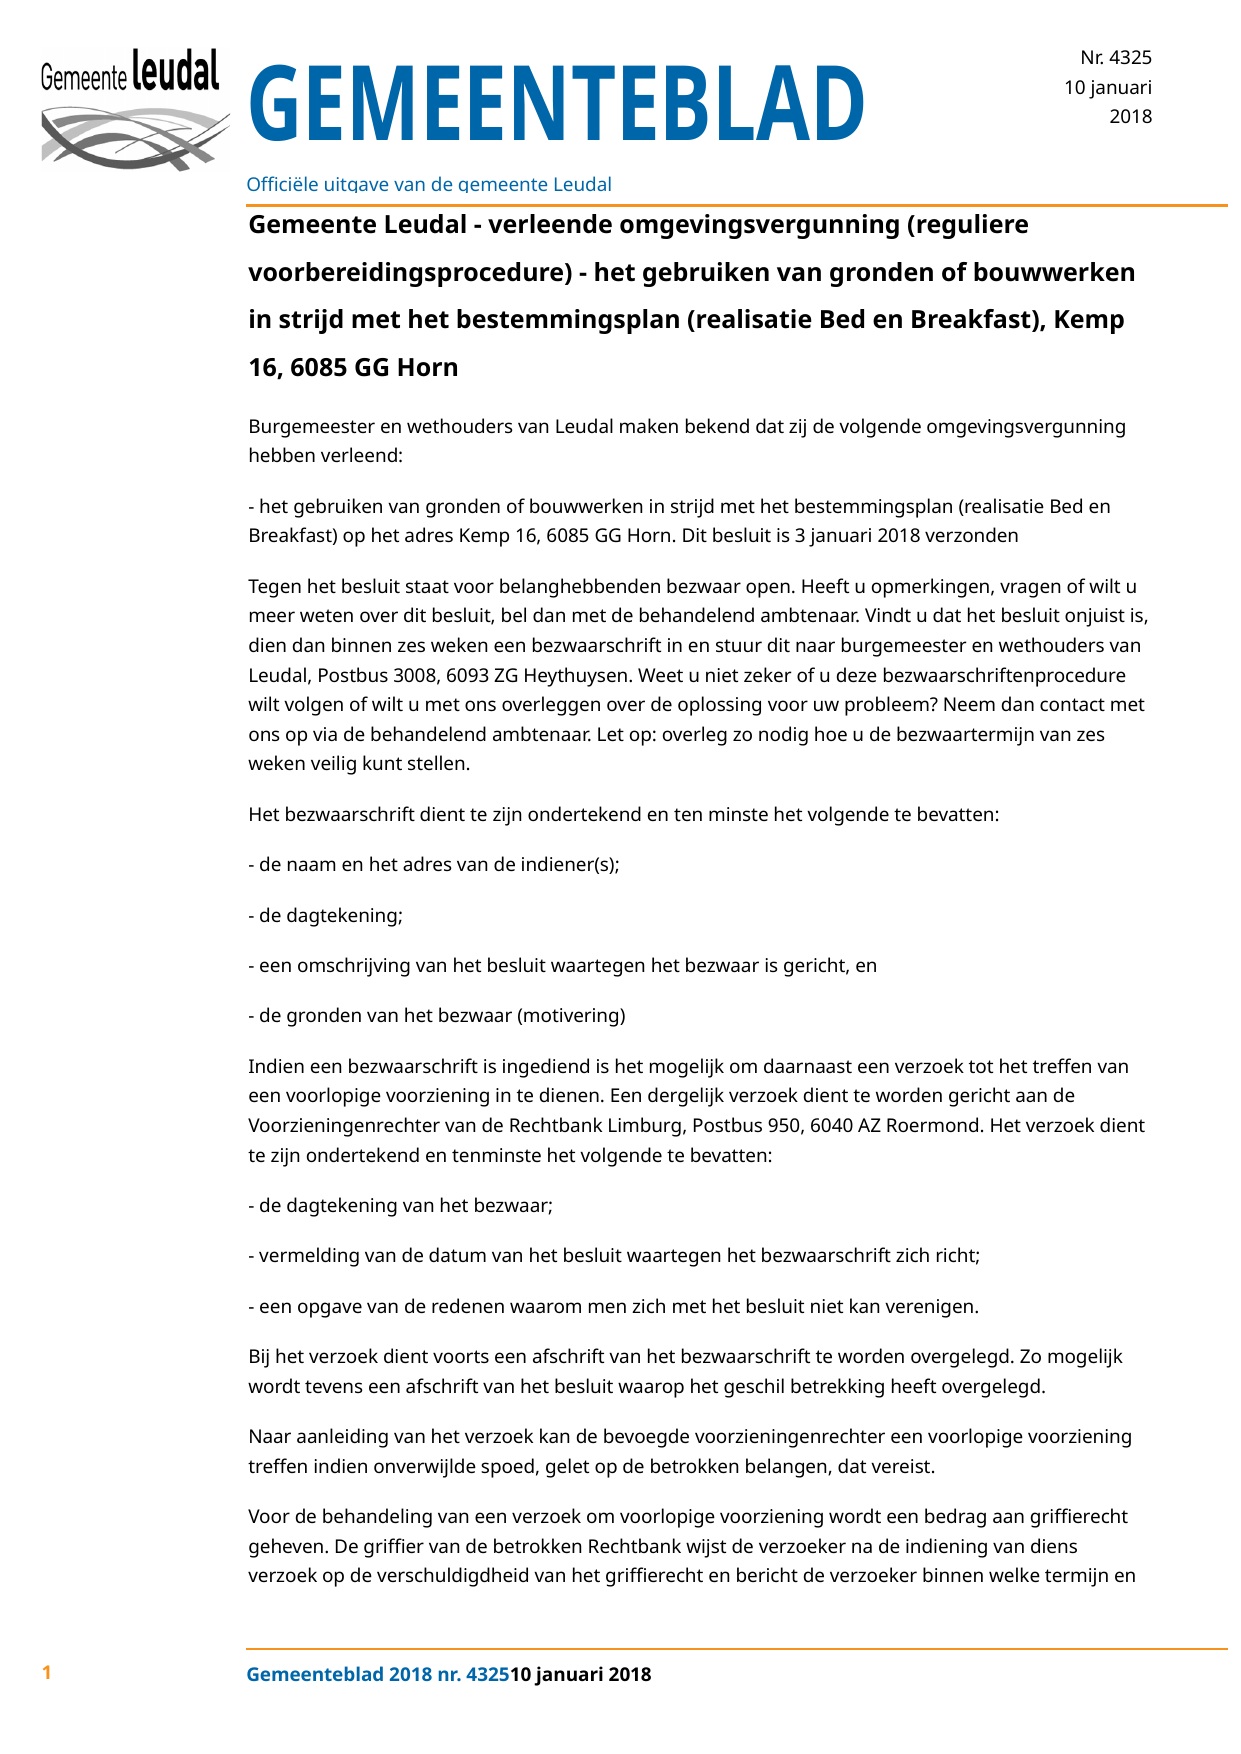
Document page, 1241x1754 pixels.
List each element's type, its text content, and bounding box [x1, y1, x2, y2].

picture [41, 47, 231, 172]
text Bij het verzoek dient voorts een afschrift van het bezwaarschrift te worden overgelegd. Zo mogelijk wordt tevens een afschrift van het besluit waarop het geschil betrekking heeft overgelegd. [248, 1343, 1152, 1399]
text Het bezwaarschrift dient te zijn ondertekend en ten minste het volgende te bevatten: [248, 801, 1152, 827]
text - een omschrijving van het besluit waartegen het bezwaar is gericht, en [248, 952, 1152, 978]
text - vermelding van de datum van het besluit waartegen het bezwaarschrift zich richt; [248, 1243, 1152, 1268]
text Indien een bezwaarschrift is ingediend is het mogelijk om daarnaast een verzoek tot het treffen van een voorlopige voorziening in te dienen. Een dergelijk verzoek dient te worden gericht aan de Voorzieningenrechter van de Rechtbank Limburg, Postbus 950, 6040 AZ Roermond. Het verzoek dient te zijn ondertekend en tenminste het volgende te bevatten: [248, 1053, 1152, 1168]
text Gemeente Leudal - verleende omgevingsvergunning (reguliere voorbereidingsprocedure) - het gebruiken van gronden of bouwwerken in strijd met het bestemmingsplan (realisatie Bed en Breakfast), Kemp 16, 6085 GG Horn [248, 207, 1152, 384]
text - de gronden van het bezwaar (motivering) [248, 1003, 1152, 1028]
text - het gebruiken van gronden of bouwwerken in strijd met het bestemmingsplan (realisatie Bed en Breakfast) op het adres Kemp 16, 6085 GG Horn. Dit besluit is 3 januari 2018 verzonden [248, 493, 1152, 548]
text - de naam en het adres van de indiener(s); [248, 851, 1152, 877]
text - de dagtekening van het bezwaar; [248, 1192, 1152, 1218]
text - een opgave van de redenen waarom men zich met het besluit niet kan verenigen. [248, 1293, 1152, 1319]
text - de dagtekening; [248, 902, 1152, 928]
text Naar aanleiding van het verzoek kan de bevoegde voorzieningenrechter een voorlopige voorziening treffen indien onverwijlde spoed, gelet op de betrokken belangen, dat vereist. [248, 1423, 1152, 1479]
text Burgemeester en wethouders van Leudal maken bekend dat zij de volgende omgevingsvergunning hebben verleend: [248, 413, 1152, 468]
text Voor de behandeling van een verzoek om voorlopige voorziening wordt een bedrag aan griffierecht geheven. De griffier van de betrokken Rechtbank wijst de verzoeker na de indiening van diens verzoek op de verschuldigdheid van het griffierecht en bericht de verzoeker binnen welke termijn en [248, 1503, 1152, 1588]
text Tegen het besluit staat voor belanghebbenden bezwaar open. Heeft u opmerkingen, vragen of wilt u meer weten over dit besluit, bel dan met de behandelend ambtenaar. Vindt u dat het besluit onjuist is, dien dan binnen zes weken een bezwaarschrift in en stuur dit naar burgemeester en wethouders van Leudal, Postbus 3008, 6093 ZG Heythuysen. Weet u niet zeker of u deze bezwaarschriftenprocedure wilt volgen of wilt u met ons overleggen over de oplossing voor uw probleem? Neem dan contact met ons op via de behandelend ambtenaar. Let op: overleg zo nodig hoe u de bezwaartermijn van zes weken veilig kunt stellen. [248, 573, 1152, 776]
